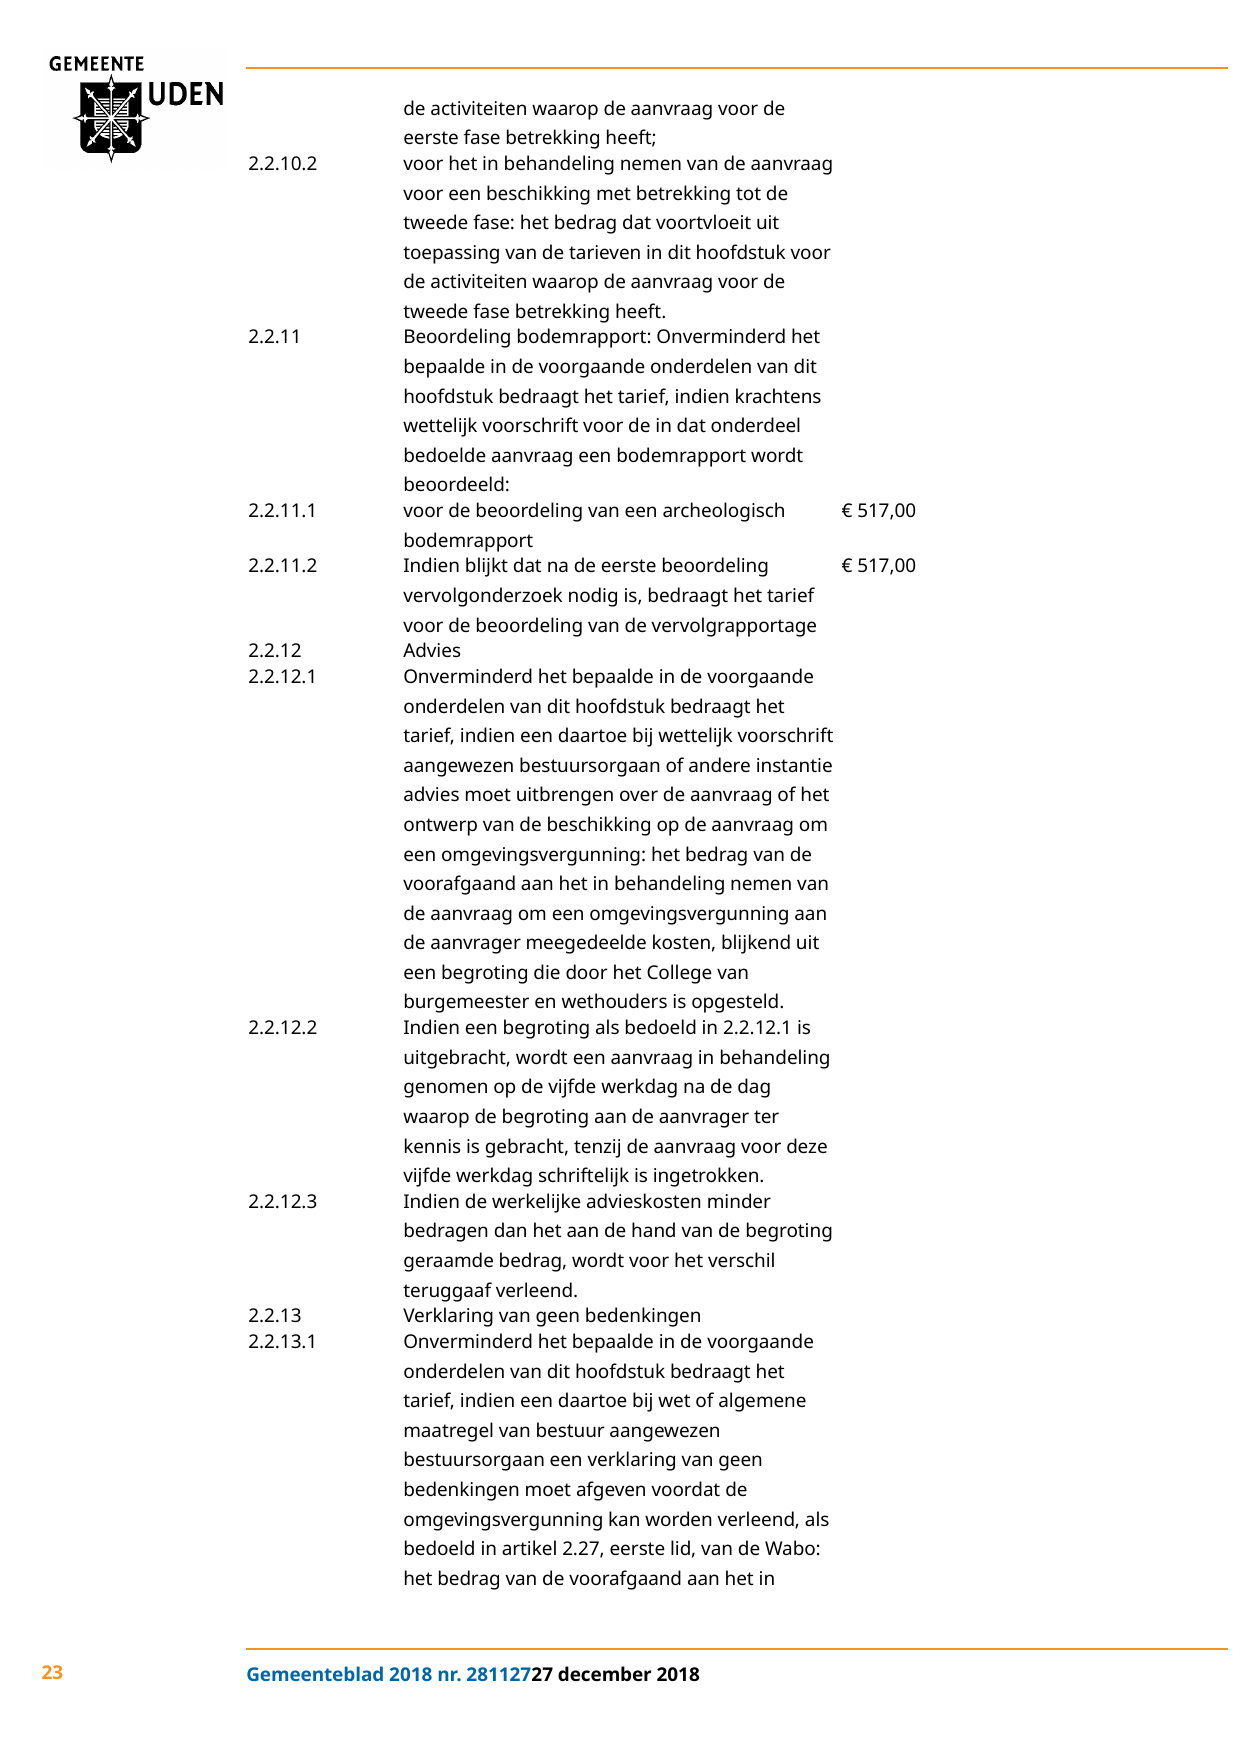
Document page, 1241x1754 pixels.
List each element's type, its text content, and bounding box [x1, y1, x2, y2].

table_cell 2.2.11.2 [248, 553, 403, 638]
table_cell [996, 150, 1152, 324]
table_cell 2.2.12.2 [248, 1015, 403, 1188]
table_cell [996, 1303, 1152, 1328]
table_cell [996, 95, 1152, 150]
picture [41, 47, 231, 172]
table_cell Indien blijkt dat na de eerste beoordeling vervolgonderzoek nodig is, bedraagt het tarief voor de beoordeling van de vervolgrapportage [403, 553, 841, 638]
table_cell [841, 1188, 996, 1303]
table_cell [841, 324, 996, 497]
table_cell [841, 1328, 996, 1591]
table_cell Onverminderd het bepaalde in de voorgaande onderdelen van dit hoofdstuk bedraagt het tarief, indien een daartoe bij wettelijk voorschrift aangewezen bestuursorgaan of andere instantie advies moet uitbrengen over de aanvraag of het ontwerp van de beschikking op de aanvraag om een omgevingsvergunning: het bedrag van de voorafgaand aan het in behandeling nemen van de aanvraag om een omgevingsvergunning aan de aanvrager meegedeelde kosten, blijkend uit een begroting die door het College van burgemeester en wethouders is opgesteld. [403, 663, 841, 1014]
table_cell [996, 324, 1152, 497]
table_cell 2.2.10.2 [248, 150, 403, 324]
table_cell 2.2.12.3 [248, 1188, 403, 1303]
table_cell 2.2.12 [248, 638, 403, 663]
table_cell [841, 95, 996, 150]
table_cell Advies [403, 638, 841, 663]
table_cell [841, 663, 996, 1014]
table_cell 2.2.13 [248, 1303, 403, 1328]
table_cell [996, 1188, 1152, 1303]
table_cell 2.2.11.1 [248, 498, 403, 553]
table_cell de activiteiten waarop de aanvraag voor de eerste fase betrekking heeft; [403, 95, 841, 150]
table_cell [996, 1015, 1152, 1188]
table_cell [841, 638, 996, 663]
table_cell Indien de werkelijke advieskosten minder bedragen dan het aan de hand van de begroting geraamde bedrag, wordt voor het verschil teruggaaf verleend. [403, 1188, 841, 1303]
table_cell [841, 150, 996, 324]
table_cell 2.2.11 [248, 324, 403, 497]
table_cell Onverminderd het bepaalde in de voorgaande onderdelen van dit hoofdstuk bedraagt het tarief, indien een daartoe bij wet of algemene maatregel van bestuur aangewezen bestuursorgaan een verklaring van geen bedenkingen moet afgeven voordat de omgevingsvergunning kan worden verleend, als bedoeld in artikel 2.27, eerste lid, van de Wabo: het bedrag van de voorafgaand aan het in [403, 1328, 841, 1591]
table_cell € 517,00 [841, 498, 996, 553]
table_cell [996, 663, 1152, 1014]
table_cell [996, 553, 1152, 638]
table_cell 2.2.13.1 [248, 1328, 403, 1591]
table_cell [841, 1303, 996, 1328]
table_cell Indien een begroting als bedoeld in 2.2.12.1 is uitgebracht, wordt een aanvraag in behandeling genomen op de vijfde werkdag na de dag waarop de begroting aan de aanvrager ter kennis is gebracht, tenzij de aanvraag voor deze vijfde werkdag schriftelijk is ingetrokken. [403, 1015, 841, 1188]
table_cell [248, 95, 403, 150]
table_cell [996, 498, 1152, 553]
table_cell € 517,00 [841, 553, 996, 638]
table_cell [996, 1328, 1152, 1591]
table_cell 2.2.12.1 [248, 663, 403, 1014]
table_cell Verklaring van geen bedenkingen [403, 1303, 841, 1328]
table_cell voor de beoordeling van een archeologisch bodemrapport [403, 498, 841, 553]
table_cell [996, 638, 1152, 663]
table_cell Beoordeling bodemrapport: Onverminderd het bepaalde in de voorgaande onderdelen van dit hoofdstuk bedraagt het tarief, indien krachtens wettelijk voorschrift voor de in dat onderdeel bedoelde aanvraag een bodemrapport wordt beoordeeld: [403, 324, 841, 497]
table_cell [841, 1015, 996, 1188]
table_cell voor het in behandeling nemen van de aanvraag voor een beschikking met betrekking tot de tweede fase: het bedrag dat voortvloeit uit toepassing van de tarieven in dit hoofdstuk voor de activiteiten waarop de aanvraag voor de tweede fase betrekking heeft. [403, 150, 841, 324]
